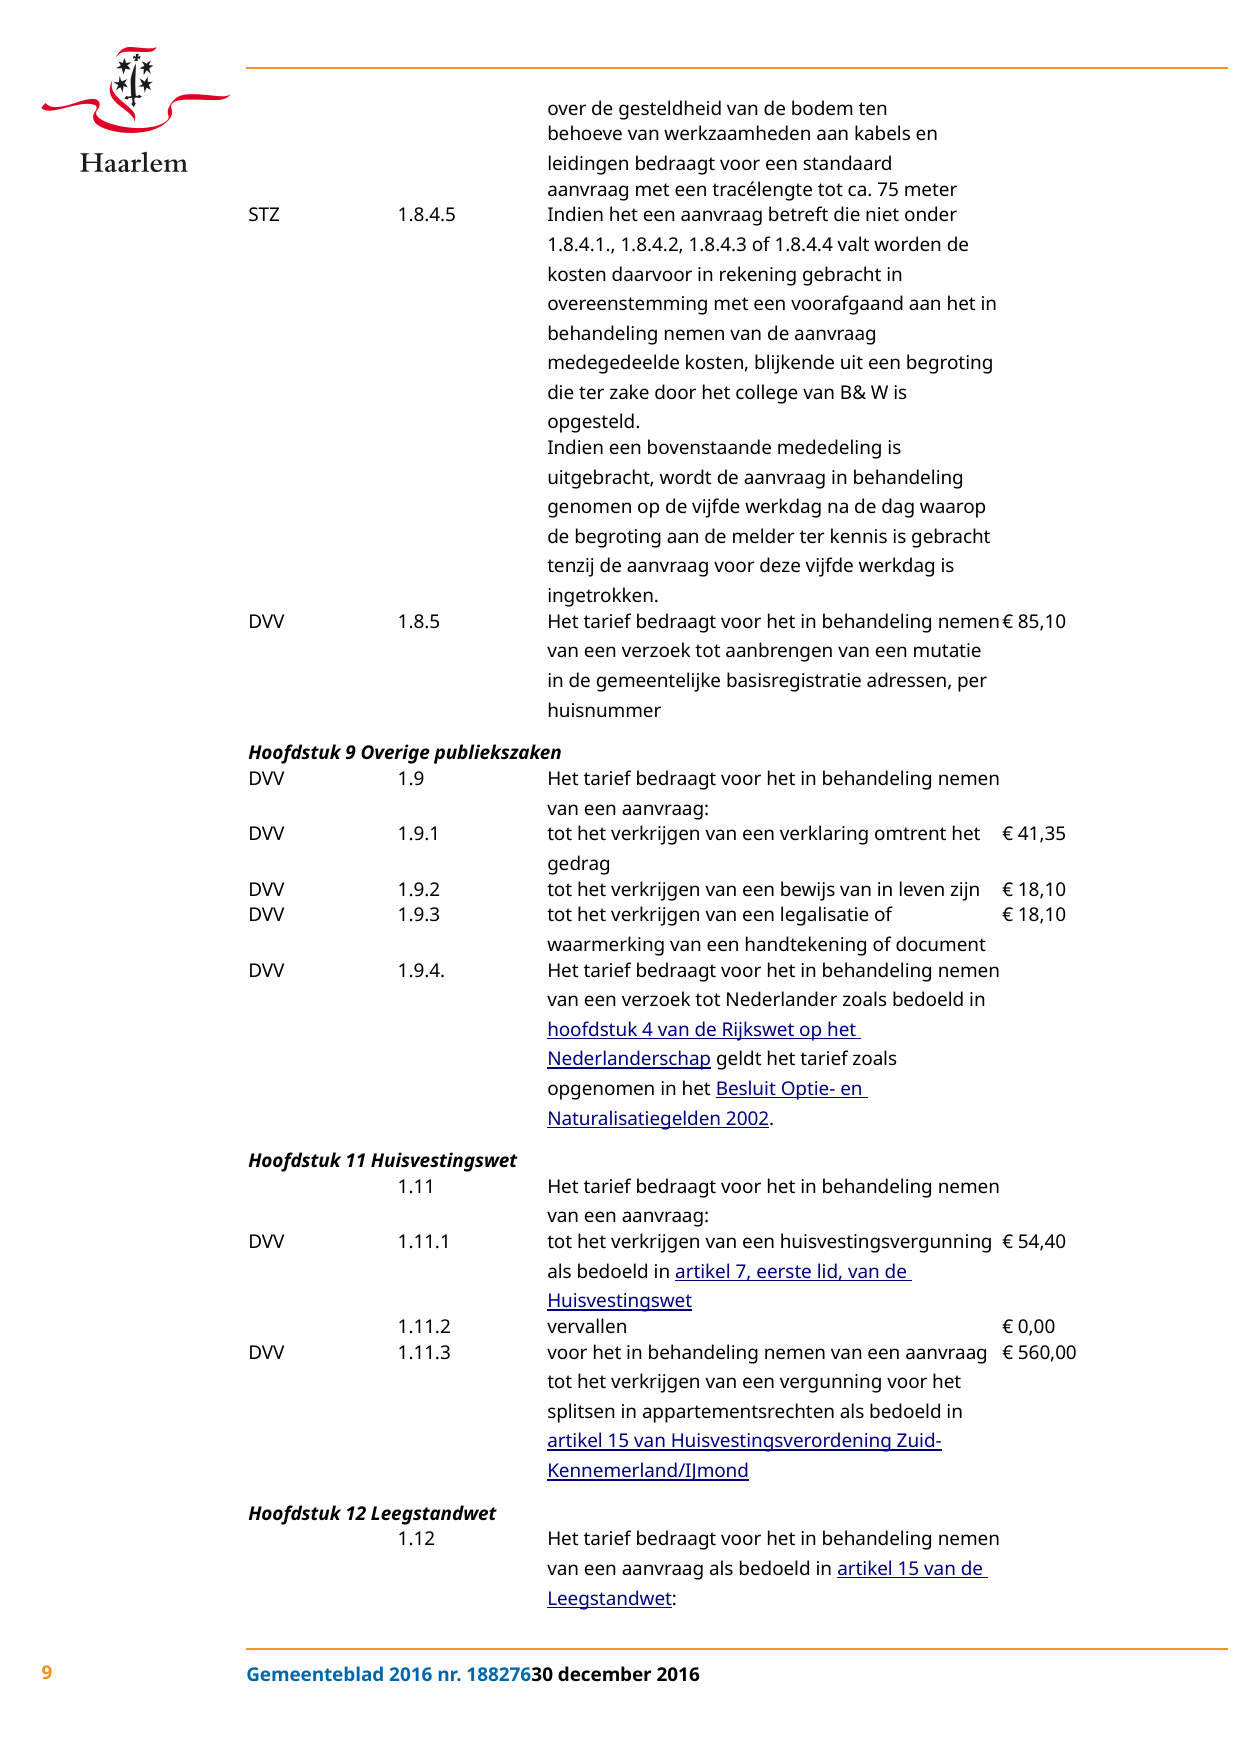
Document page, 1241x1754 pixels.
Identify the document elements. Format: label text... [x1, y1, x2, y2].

table_cell 1.9.3 [398, 901, 547, 957]
table_cell DVV [248, 876, 397, 901]
table_cell 1.8.5 [398, 608, 547, 722]
text Hoofdstuk 11 Huisvestingswet [248, 1147, 1152, 1173]
table_cell tot het verkrijgen van een bewijs van in leven zijn [547, 876, 1002, 901]
table_cell over de gesteldheid van de bodem ten [547, 95, 1002, 121]
table_cell € 560,00 [1002, 1339, 1152, 1483]
table_cell aanvraag met een tracélengte tot ca. 75 meter [547, 176, 1002, 202]
table_cell € 85,10 [1002, 608, 1152, 722]
table_cell vervallen [547, 1313, 1002, 1339]
table_cell [398, 121, 547, 176]
table_cell Het tarief bedraagt voor het in behandeling nemen van een verzoek tot Nederlander zoals bedoeld in hoofdstuk 4 van de Rijkswet op het Nederlanderschap geldt het tarief zoals opgenomen in het Besluit Optie- en Naturalisatiegelden 2002. [547, 957, 1002, 1130]
table_cell [248, 176, 397, 202]
table_cell tot het verkrijgen van een legalisatie of waarmerking van een handtekening of document [547, 901, 1002, 957]
table_cell tot het verkrijgen van een huisvestingsvergunning als bedoeld in artikel 7, eerste lid, van de Huisvestingswet [547, 1228, 1002, 1313]
table_cell [398, 176, 547, 202]
table_header [248, 1173, 397, 1228]
table_cell [248, 121, 397, 176]
table_cell 1.8.4.5 [398, 202, 547, 434]
table_cell Het tarief bedraagt voor het in behandeling nemen van een verzoek tot aanbrengen van een mutatie in de gemeentelijke basisregistratie adressen, per huisnummer [547, 608, 1002, 722]
table_cell DVV [248, 1339, 397, 1483]
table_header Het tarief bedraagt voor het in behandeling nemen van een aanvraag: [547, 765, 1002, 820]
table_cell [1002, 95, 1152, 121]
table_header 1.12 [398, 1526, 547, 1611]
table_header [1002, 1526, 1152, 1611]
table_cell € 18,10 [1002, 876, 1152, 901]
table_cell DVV [248, 957, 397, 1130]
table_cell € 41,35 [1002, 820, 1152, 876]
table_header 1.11 [398, 1173, 547, 1228]
table_header [1002, 1173, 1152, 1228]
table_cell voor het in behandeling nemen van een aanvraag tot het verkrijgen van een vergunning voor het splitsen in appartementsrechten als bedoeld in artikel 15 van Huisvestingsverordening Zuid-Kennemerland/IJmond [547, 1339, 1002, 1483]
table_cell [398, 434, 547, 608]
table_cell behoeve van werkzaamheden aan kabels en leidingen bedraagt voor een standaard [547, 121, 1002, 176]
table_cell [248, 95, 397, 121]
picture [41, 47, 231, 172]
table_cell STZ [248, 202, 397, 434]
table_cell DVV [248, 608, 397, 722]
table_cell DVV [248, 820, 397, 876]
table_header Het tarief bedraagt voor het in behandeling nemen van een aanvraag als bedoeld in artikel 15 van de Leegstandwet: [547, 1526, 1002, 1611]
table_cell [248, 434, 397, 608]
table_cell Indien een bovenstaande mededeling is uitgebracht, wordt de aanvraag in behandeling genomen op de vijfde werkdag na de dag waarop de begroting aan de melder ter kennis is gebracht tenzij de aanvraag voor deze vijfde werkdag is ingetrokken. [547, 434, 1002, 608]
table_cell [398, 95, 547, 121]
table_cell 1.11.2 [398, 1313, 547, 1339]
table_cell DVV [248, 1228, 397, 1313]
table_cell 1.9.4. [398, 957, 547, 1130]
table_cell DVV [248, 901, 397, 957]
table_header 1.9 [398, 765, 547, 820]
table_header DVV [248, 765, 397, 820]
table_cell € 54,40 [1002, 1228, 1152, 1313]
table_cell [1002, 121, 1152, 176]
table_cell 1.9.1 [398, 820, 547, 876]
table_cell [1002, 434, 1152, 608]
table_cell 1.11.3 [398, 1339, 547, 1483]
table_cell [1002, 957, 1152, 1130]
table_cell [248, 1313, 397, 1339]
table_header [1002, 765, 1152, 820]
text Hoofdstuk 9 Overige publiekszaken [248, 739, 1152, 765]
table_cell 1.11.1 [398, 1228, 547, 1313]
table_cell [1002, 202, 1152, 434]
table_cell Indien het een aanvraag betreft die niet onder 1.8.4.1., 1.8.4.2, 1.8.4.3 of 1.8.4.4 valt worden de kosten daarvoor in rekening gebracht in overeenstemming met een voorafgaand aan het in behandeling nemen van de aanvraag medegedeelde kosten, blijkende uit een begroting die ter zake door het college van B& W is opgesteld. [547, 202, 1002, 434]
table_cell [1002, 176, 1152, 202]
table_header Het tarief bedraagt voor het in behandeling nemen van een aanvraag: [547, 1173, 1002, 1228]
table_cell tot het verkrijgen van een verklaring omtrent het gedrag [547, 820, 1002, 876]
table_cell € 18,10 [1002, 901, 1152, 957]
table_cell 1.9.2 [398, 876, 547, 901]
table_cell € 0,00 [1002, 1313, 1152, 1339]
text Hoofdstuk 12 Leegstandwet [248, 1500, 1152, 1526]
table_header [248, 1526, 397, 1611]
